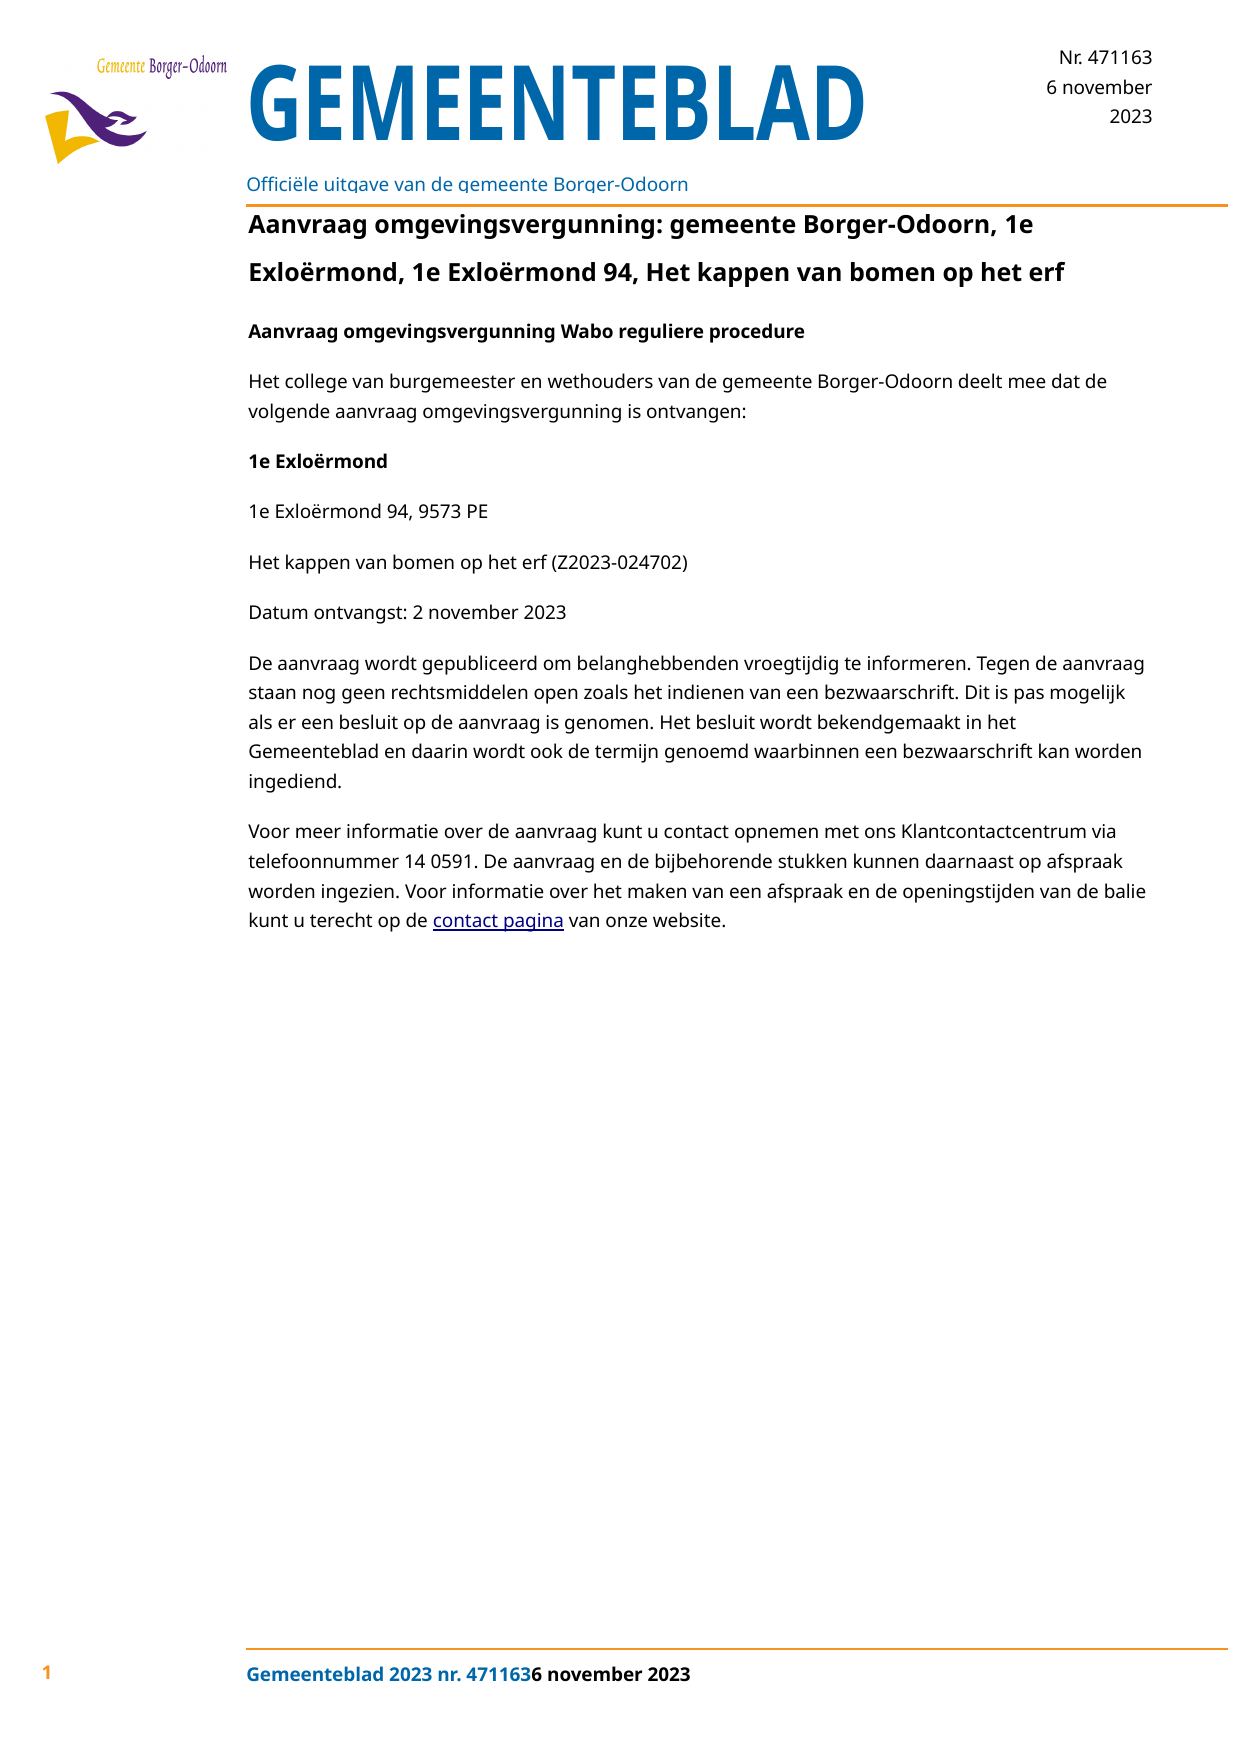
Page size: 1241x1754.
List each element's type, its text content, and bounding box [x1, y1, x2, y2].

text Voor meer informatie over de aanvraag kunt u contact opnemen met ons Klantcontactcentrum via telefoonnummer 14 0591. De aanvraag en de bijbehorende stukken kunnen daarnaast op afspraak worden ingezien. Voor informatie over het maken van een afspraak en de openingstijden van de balie kunt u terecht op de contact pagina van onze website. [248, 819, 1152, 933]
text Aanvraag omgevingsvergunning Wabo reguliere procedure [248, 318, 1152, 344]
text Het college van burgemeester en wethouders van de gemeente Borger-Odoorn deelt mee dat de volgende aanvraag omgevingsvergunning is ontvangen: [248, 368, 1152, 424]
text 1e Exloërmond 94, 9573 PE [248, 499, 1152, 524]
text De aanvraag wordt gepubliceerd om belanghebbenden vroegtijdig te informeren. Tegen de aanvraag staan nog geen rechtsmiddelen open zoals het indienen van een bezwaarschrift. Dit is pas mogelijk als er een besluit op de aanvraag is genomen. Het besluit wordt bekendgemaakt in het Gemeenteblad en daarin wordt ook de termijn genoemd waarbinnen een bezwaarschrift kan worden ingediend. [248, 650, 1152, 794]
text 1e Exloërmond [248, 448, 1152, 474]
text Aanvraag omgevingsvergunning: gemeente Borger-Odoorn, 1e Exloërmond, 1e Exloërmond 94, Het kappen van bomen op het erf [248, 207, 1152, 288]
picture [41, 47, 231, 172]
text Het kappen van bomen op het erf (Z2023-024702) [248, 549, 1152, 575]
text Datum ontvangst: 2 november 2023 [248, 599, 1152, 625]
